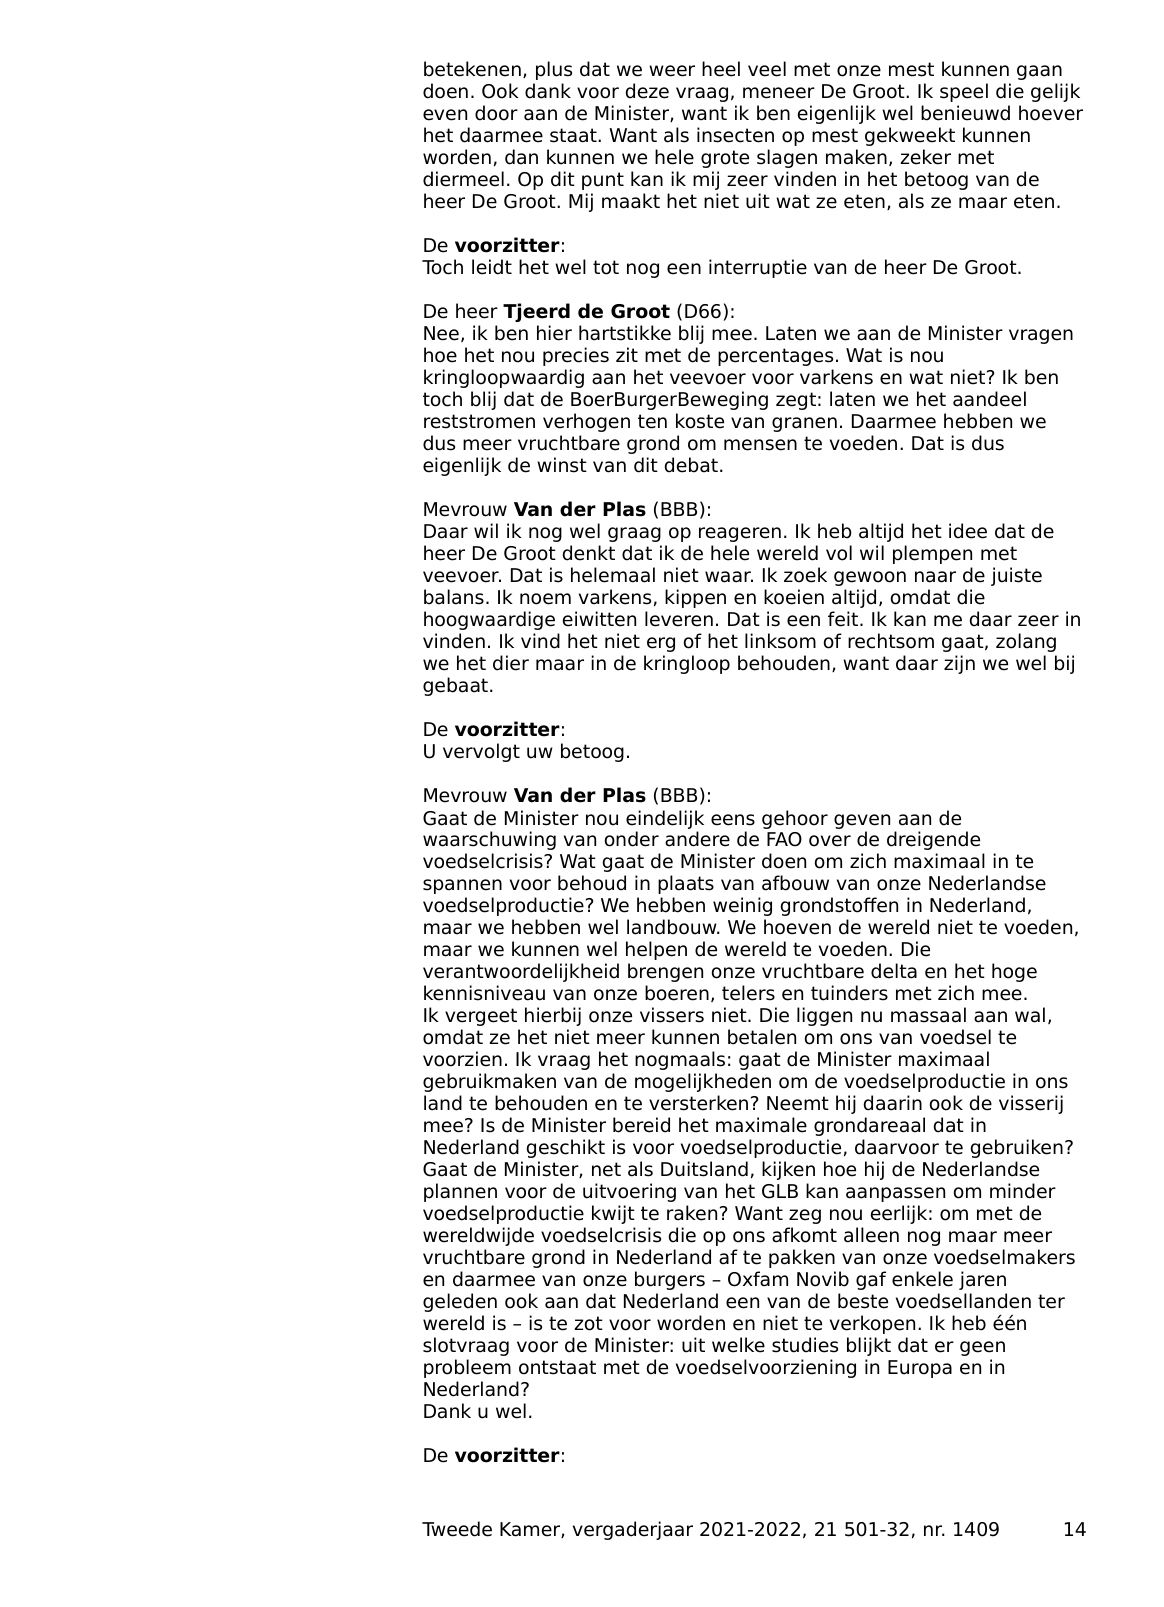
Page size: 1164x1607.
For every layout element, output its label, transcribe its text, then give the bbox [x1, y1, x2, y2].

text Gaat de Minister nou eindelijk eens gehoor geven aan de waarschuwing van onder andere de FAO over de dreigende voedselcrisis? Wat gaat de Minister doen om zich maximaal in te spannen voor behoud in plaats van afbouw van onze Nederlandse voedselproductie? We hebben weinig grondstoffen in Nederland, maar we hebben wel landbouw. We hoeven de wereld niet te voeden, maar we kunnen wel helpen de wereld te voeden. Die verantwoordelijkheid brengen onze vruchtbare delta en het hoge kennisniveau van onze boeren, telers en tuinders met zich mee. [422, 807, 1087, 1005]
text Daar wil ik nog wel graag op reageren. Ik heb altijd het idee dat de heer De Groot denkt dat ik de hele wereld vol wil plempen met veevoer. Dat is helemaal niet waar. Ik zoek gewoon naar de juiste balans. Ik noem varkens, kippen en koeien altijd, omdat die hoogwaardige eiwitten leveren. Dat is een feit. Ik kan me daar zeer in vinden. Ik vind het niet erg of het linksom of rechtsom gaat, zolang we het dier maar in de kringloop behouden, want daar zijn we wel bij gebaat. [422, 521, 1087, 697]
text De voorzitter: [422, 235, 1087, 257]
text Ik vergeet hierbij onze vissers niet. Die liggen nu massaal aan wal, omdat ze het niet meer kunnen betalen om ons van voedsel te voorzien. Ik vraag het nogmaals: gaat de Minister maximaal gebruikmaken van de mogelijkheden om de voedselproductie in ons land te behouden en te versterken? Neemt hij daarin ook de visserij mee? Is de Minister bereid het maximale grondareaal dat in Nederland geschikt is voor voedselproductie, daarvoor te gebruiken? Gaat de Minister, net als Duitsland, kijken hoe hij de Nederlandse plannen voor de uitvoering van het GLB kan aanpassen om minder voedselproductie kwijt te raken? Want zeg nou eerlijk: om met de wereldwijde voedselcrisis die op ons afkomt alleen nog maar meer vruchtbare grond in Nederland af te pakken van onze voedselmakers en daarmee van onze burgers – Oxfam Novib gaf enkele jaren geleden ook aan dat Nederland een van de beste voedsellanden ter wereld is – is te zot voor worden en niet te verkopen. Ik heb één slotvraag voor de Minister: uit welke studies blijkt dat er geen probleem ontstaat met de voedselvoorziening in Europa en in Nederland? [422, 1005, 1087, 1401]
text Nee, ik ben hier hartstikke blij mee. Laten we aan de Minister vragen hoe het nou precies zit met de percentages. Wat is nou kringloopwaardig aan het veevoer voor varkens en wat niet? Ik ben toch blij dat de BoerBurgerBeweging zegt: laten we het aandeel reststromen verhogen ten koste van granen. Daarmee hebben we dus meer vruchtbare grond om mensen te voeden. Dat is dus eigenlijk de winst van dit debat. [422, 323, 1087, 477]
text De voorzitter: [422, 1445, 1087, 1467]
text De heer Tjeerd de Groot (D66): [422, 301, 1087, 323]
text Toch leidt het wel tot nog een interruptie van de heer De Groot. [422, 257, 1087, 279]
text Mevrouw Van der Plas (BBB): [422, 499, 1087, 521]
text Dank u wel. [422, 1401, 1087, 1423]
text U vervolgt uw betoog. [422, 741, 1087, 763]
text betekenen, plus dat we weer heel veel met onze mest kunnen gaan doen. Ook dank voor deze vraag, meneer De Groot. Ik speel die gelijk even door aan de Minister, want ik ben eigenlijk wel benieuwd hoever het daarmee staat. Want als insecten op mest gekweekt kunnen worden, dan kunnen we hele grote slagen maken, zeker met diermeel. Op dit punt kan ik mij zeer vinden in het betoog van de heer De Groot. Mij maakt het niet uit wat ze eten, als ze maar eten. [422, 59, 1087, 213]
text Mevrouw Van der Plas (BBB): [422, 785, 1087, 807]
text De voorzitter: [422, 719, 1087, 741]
